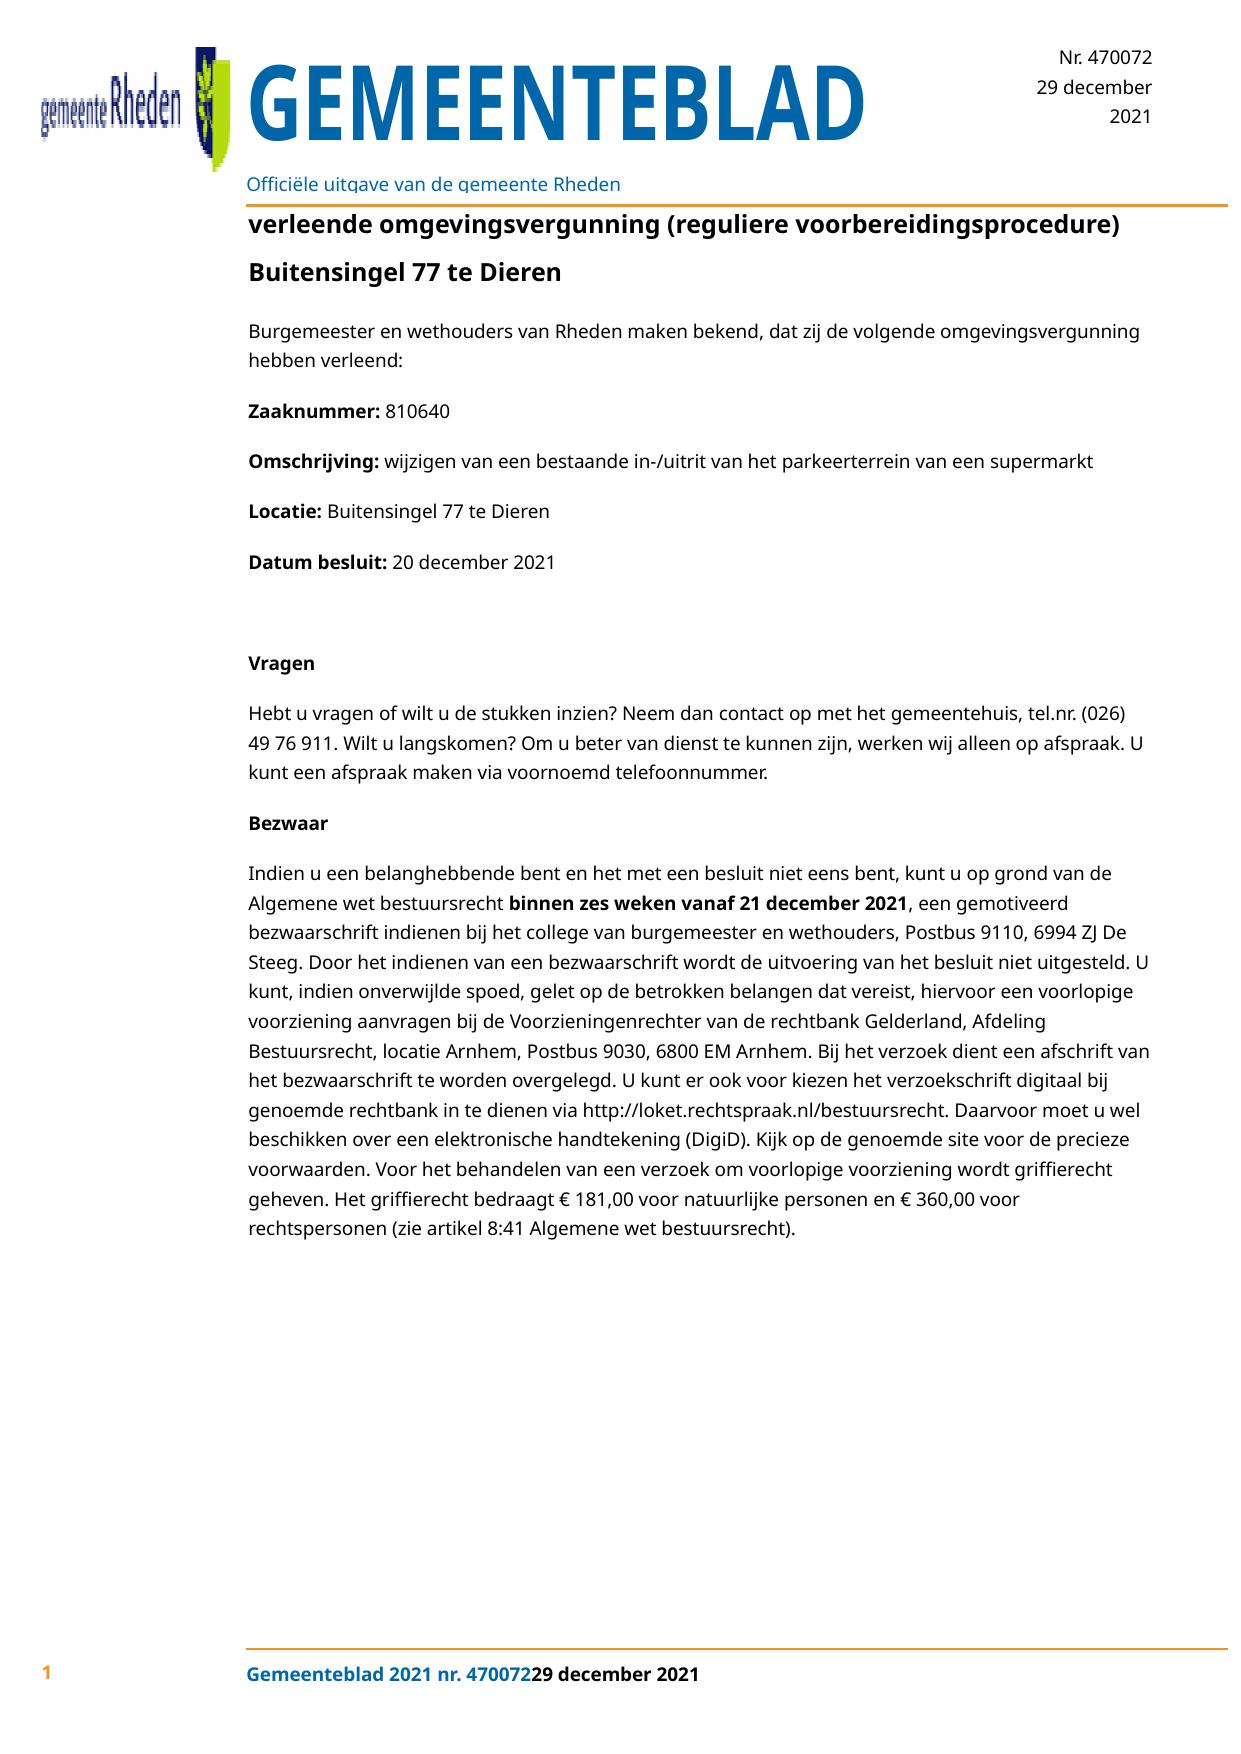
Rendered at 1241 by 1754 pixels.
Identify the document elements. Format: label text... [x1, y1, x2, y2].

text Indien u een belanghebbende bent en het met een besluit niet eens bent, kunt u op grond van de Algemene wet bestuursrecht binnen zes weken vanaf 21 december 2021, een gemotiveerd bezwaarschrift indienen bij het college van burgemeester en wethouders, Postbus 9110, 6994 ZJ De Steeg. Door het indienen van een bezwaarschrift wordt de uitvoering van het besluit niet uitgesteld. U kunt, indien onverwijlde spoed, gelet op de betrokken belangen dat vereist, hiervoor een voorlopige voorziening aanvragen bij de Voorzieningenrechter van de rechtbank Gelderland, Afdeling Bestuursrecht, locatie Arnhem, Postbus 9030, 6800 EM Arnhem. Bij het verzoek dient een afschrift van het bezwaarschrift te worden overgelegd. U kunt er ook voor kiezen het verzoekschrift digitaal bij genoemde rechtbank in te dienen via http://loket.rechtspraak.nl/bestuursrecht. Daarvoor moet u wel beschikken over een elektronische handtekening (DigiD). Kijk op de genoemde site voor de precieze voorwaarden. Voor het behandelen van een verzoek om voorlopige voorziening wordt griffierecht geheven. Het griffierecht bedraagt € 181,00 voor natuurlijke personen en € 360,00 voor rechtspersonen (zie artikel 8:41 Algemene wet bestuursrecht). [248, 860, 1152, 1241]
text Vragen [248, 650, 1152, 676]
text Locatie: Buitensingel 77 te Dieren [248, 499, 1152, 524]
text verleende omgevingsvergunning (reguliere voorbereidingsprocedure) Buitensingel 77 te Dieren [248, 207, 1152, 288]
text Zaaknummer: 810640 [248, 398, 1152, 424]
picture [41, 47, 231, 172]
text Hebt u vragen of wilt u de stukken inzien? Neem dan contact op met het gemeentehuis, tel.nr. (026) 49 76 911. Wilt u langskomen? Om u beter van dienst te kunnen zijn, werken wij alleen op afspraak. U kunt een afspraak maken via voornoemd telefoonnummer. [248, 700, 1152, 785]
text Omschrijving: wijzigen van een bestaande in-/uitrit van het parkeerterrein van een supermarkt [248, 448, 1152, 474]
text Burgemeester en wethouders van Rheden maken bekend, dat zij de volgende omgevingsvergunning hebben verleend: [248, 318, 1152, 373]
text Datum besluit: 20 december 2021 [248, 549, 1152, 575]
text Bezwaar [248, 810, 1152, 836]
